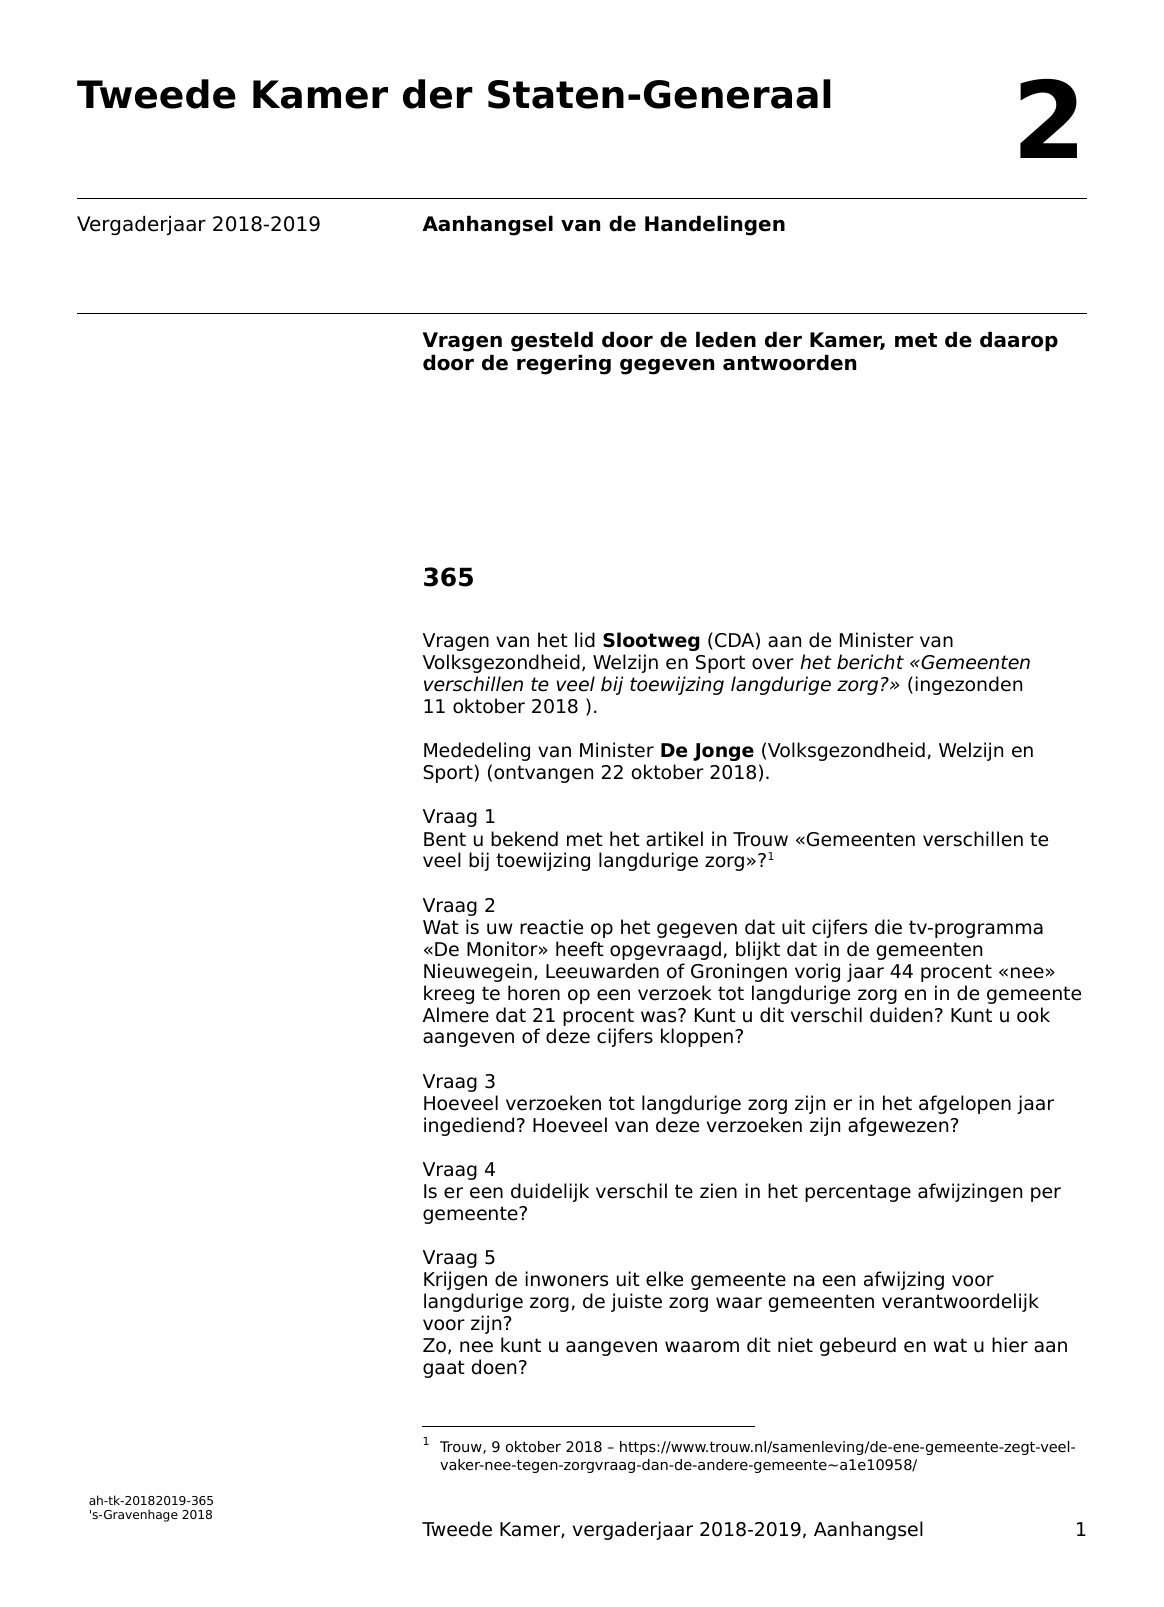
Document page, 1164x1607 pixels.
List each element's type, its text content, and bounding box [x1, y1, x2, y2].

text 's-Gravenhage 2018 [88, 1508, 323, 1522]
text Trouw, 9 oktober 2018 – https://www.trouw.nl/samenleving/de-ene-gemeente-zegt-veel-vaker-nee-tegen-zorgvraag-dan-de-andere-gemeente~a1e10958/ [422, 1435, 1087, 1474]
text Vraag 2 [422, 894, 1087, 917]
text Vraag 1 [422, 806, 1087, 828]
text ah-tk-20182019-365 [88, 1494, 323, 1508]
table_header 2 [886, 59, 1087, 198]
text Krijgen de inwoners uit elke gemeente na een afwijzing voor langdurige zorg, de juiste zorg waar gemeenten verantwoordelijk voor zijn? [422, 1269, 1087, 1335]
text Vraag 4 [422, 1159, 1087, 1181]
table_cell [77, 314, 422, 375]
table_cell Vragen gesteld door de leden der Kamer, met de daarop door de regering gegeven antwoorden [422, 314, 1087, 375]
text Zo, nee kunt u aangeven waarom dit niet gebeurd en wat u hier aan gaat doen? [422, 1335, 1087, 1379]
text Hoeveel verzoeken tot langdurige zorg zijn er in het afgelopen jaar ingediend? Hoeveel van deze verzoeken zijn afgewezen? [422, 1093, 1087, 1137]
text 365 [422, 563, 1087, 592]
text Bent u bekend met het artikel in Trouw «Gemeenten verschillen te veel bij toewijzing langdurige zorg»? [422, 828, 1087, 872]
text Vragen van het lid Slootweg (CDA) aan de Minister van Volksgezondheid, Welzijn en Sport over het bericht «Gemeenten verschillen te veel bij toewijzing langdurige zorg?» (ingezonden 11 oktober 2018 ). [422, 630, 1087, 718]
text Mededeling van Minister De Jonge (Volksgezondheid, Welzijn en Sport) (ontvangen 22 oktober 2018). [422, 740, 1087, 784]
table_header Tweede Kamer der Staten-Generaal [77, 59, 886, 198]
text Vraag 5 [422, 1247, 1087, 1269]
text Vraag 3 [422, 1071, 1087, 1093]
text Is er een duidelijk verschil te zien in het percentage afwijzingen per gemeente? [422, 1181, 1087, 1225]
table_cell Aanhangsel van de Handelingen [422, 199, 1087, 313]
text Wat is uw reactie op het gegeven dat uit cijfers die tv-programma «De Monitor» heeft opgevraagd, blijkt dat in de gemeenten Nieuwegein, Leeuwarden of Groningen vorig jaar 44 procent «nee» kreeg te horen op een verzoek tot langdurige zorg en in de gemeente Almere dat 21 procent was? Kunt u dit verschil duiden? Kunt u ook aangeven of deze cijfers kloppen? [422, 917, 1087, 1048]
table_cell Vergaderjaar 2018-2019 [77, 199, 422, 313]
